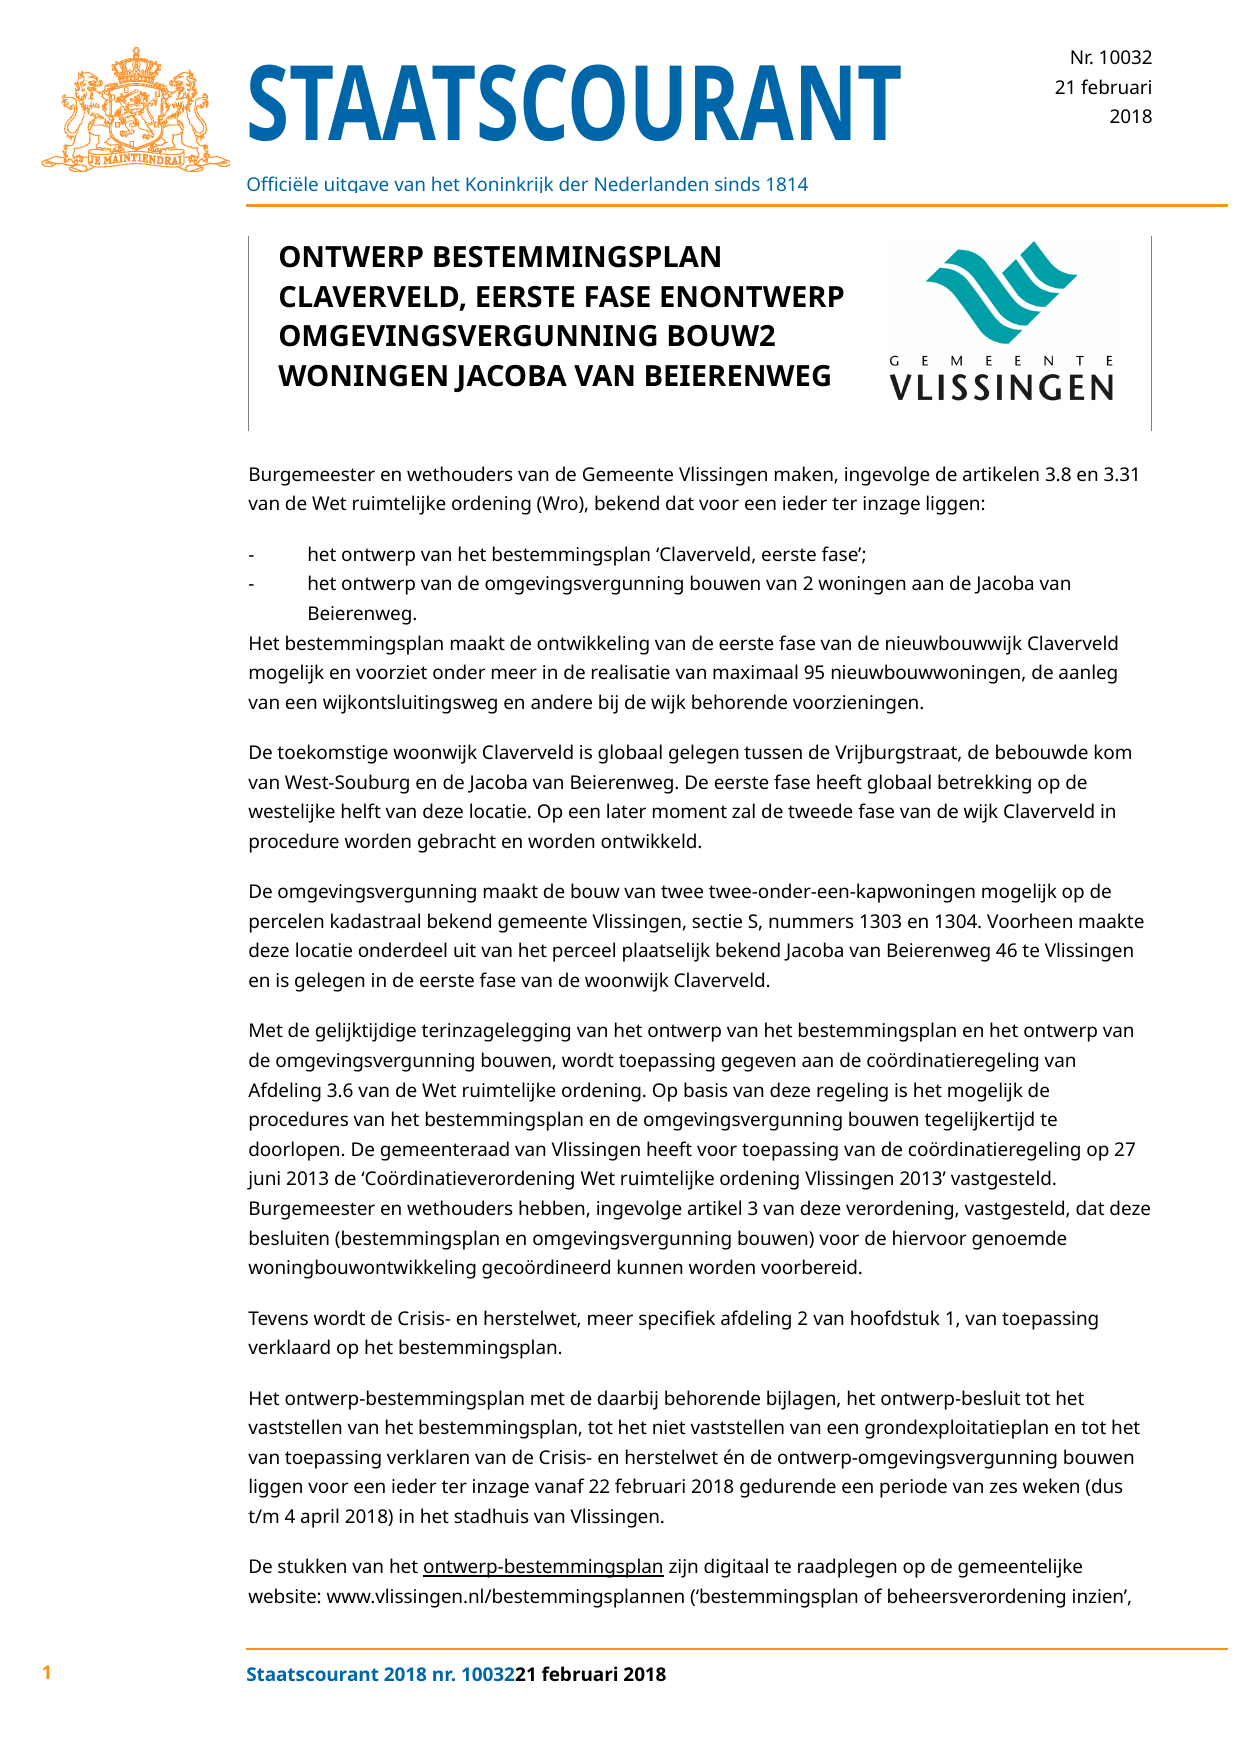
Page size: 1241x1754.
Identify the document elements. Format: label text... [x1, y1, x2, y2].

picture [882, 236, 1119, 406]
text Het bestemmingsplan maakt de ontwikkeling van de eerste fase van de nieuwbouwwijk Claverveld mogelijk en voorziet onder meer in de realisatie van maximaal 95 nieuwbouwwoningen, de aanleg van een wijkontsluitingsweg en andere bij de wijk behorende voorzieningen. [248, 630, 1152, 714]
picture [41, 47, 231, 172]
text De stukken van het ontwerp-bestemmingsplan zijn digitaal te raadplegen op de gemeentelijke website: www.vlissingen.nl/bestemmingsplannen (‘bestemmingsplan of beheersverordening inzien’, [248, 1553, 1152, 1609]
table_header ONTWERP BESTEMMINGSPLAN CLAVERVELD, EERSTE FASE ENONTWERP OMGEVINGSVERGUNNING BOUW2 WONINGEN JACOBA VAN BEIERENWEG [249, 236, 850, 431]
text Tevens wordt de Crisis- en herstelwet, meer specifiek afdeling 2 van hoofdstuk 1, van toepassing verklaard op het bestemmingsplan. [248, 1305, 1152, 1360]
text Met de gelijktijdige terinzagelegging van het ontwerp van het bestemmingsplan en het ontwerp van de omgevingsvergunning bouwen, wordt toepassing gegeven aan de coördinatieregeling van Afdeling 3.6 van de Wet ruimtelijke ordening. Op basis van deze regeling is het mogelijk de procedures van het bestemmingsplan en de omgevingsvergunning bouwen tegelijkertijd te doorlopen. De gemeenteraad van Vlissingen heeft voor toepassing van de coördinatieregeling op 27 juni 2013 de ‘Coördinatieverordening Wet ruimtelijke ordening Vlissingen 2013’ vastgesteld. Burgemeester en wethouders hebben, ingevolge artikel 3 van deze verordening, vastgesteld, dat deze besluiten (bestemmingsplan en omgevingsvergunning bouwen) voor de hiervoor genoemde woningbouwontwikkeling gecoördineerd kunnen worden voorbereid. [248, 1018, 1152, 1280]
text De omgevingsvergunning maakt de bouw van twee twee-onder-een-kapwoningen mogelijk op de percelen kadastraal bekend gemeente Vlissingen, sectie S, nummers 1303 en 1304. Voorheen maakte deze locatie onderdeel uit van het perceel plaatselijk bekend Jacoba van Beierenweg 46 te Vlissingen en is gelegen in de eerste fase van de woonwijk Claverveld. [248, 878, 1152, 993]
text Het ontwerp-bestemmingsplan met de daarbij behorende bijlagen, het ontwerp-besluit tot het vaststellen van het bestemmingsplan, tot het niet vaststellen van een grondexploitatieplan en tot het van toepassing verklaren van de Crisis- en herstelwet én de ontwerp-omgevingsvergunning bouwen liggen voor een ieder ter inzage vanaf 22 februari 2018 gedurende een periode van zes weken (dus t/m 4 april 2018) in het stadhuis van Vlissingen. [248, 1385, 1152, 1529]
list het ontwerp van de omgevingsvergunning bouwen van 2 woningen aan de Jacoba van Beierenweg. [248, 571, 1152, 626]
list het ontwerp van het bestemmingsplan ‘Claverveld, eerste fase’; [248, 541, 1152, 567]
text De toekomstige woonwijk Claverveld is globaal gelegen tussen de Vrijburgstraat, de bebouwde kom van West-Souburg en de Jacoba van Beierenweg. De eerste fase heeft globaal betrekking op de westelijke helft van deze locatie. Op een later moment zal de tweede fase van de wijk Claverveld in procedure worden gebracht en worden ontwikkeld. [248, 739, 1152, 854]
table_header [850, 236, 1151, 431]
text Burgemeester en wethouders van de Gemeente Vlissingen maken, ingevolge de artikelen 3.8 en 3.31 van de Wet ruimtelijke ordening (Wro), bekend dat voor een ieder ter inzage liggen: [248, 461, 1152, 516]
